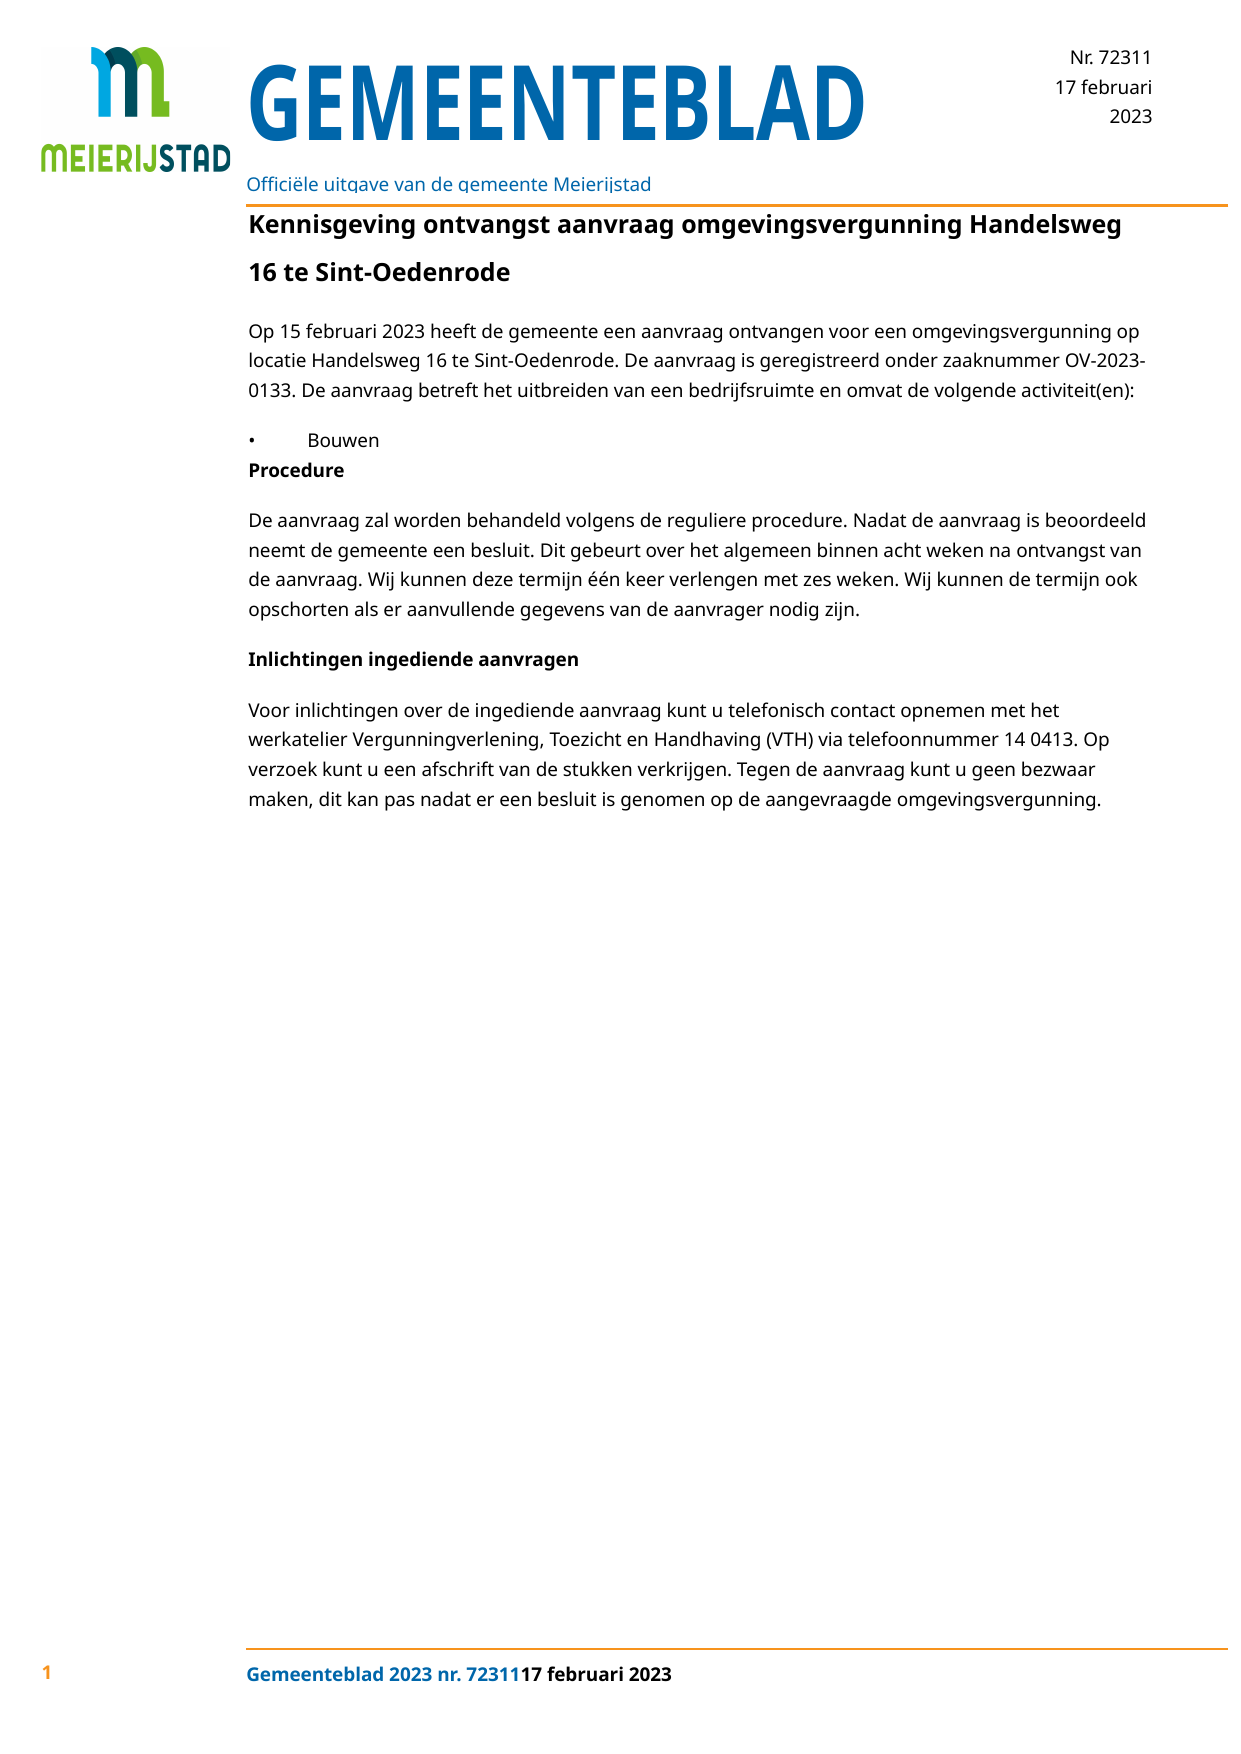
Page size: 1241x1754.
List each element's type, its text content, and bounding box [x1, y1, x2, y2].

list Bouwen [248, 427, 1152, 453]
text Inlichtingen ingediende aanvragen [248, 647, 1152, 672]
text Procedure [248, 457, 1152, 483]
text Voor inlichtingen over de ingediende aanvraag kunt u telefonisch contact opnemen met het werkatelier Vergunningverlening, Toezicht en Handhaving (VTH) via telefoonnummer 14 0413. Op verzoek kunt u een afschrift van de stukken verkrijgen. Tegen de aanvraag kunt u geen bezwaar maken, dit kan pas nadat er een besluit is genomen op de aangevraagde omgevingsvergunning. [248, 697, 1152, 812]
text De aanvraag zal worden behandeld volgens de reguliere procedure. Nadat de aanvraag is beoordeeld neemt de gemeente een besluit. Dit gebeurt over het algemeen binnen acht weken na ontvangst van de aanvraag. Wij kunnen deze termijn één keer verlengen met zes weken. Wij kunnen de termijn ook opschorten als er aanvullende gegevens van de aanvrager nodig zijn. [248, 507, 1152, 622]
text Kennisgeving ontvangst aanvraag omgevingsvergunning Handelsweg 16 te Sint-Oedenrode [248, 207, 1152, 288]
text Op 15 februari 2023 heeft de gemeente een aanvraag ontvangen voor een omgevingsvergunning op locatie Handelsweg 16 te Sint-Oedenrode. De aanvraag is geregistreerd onder zaaknummer OV-2023-0133. De aanvraag betreft het uitbreiden van een bedrijfsruimte en omvat de volgende activiteit(en): [248, 318, 1152, 403]
picture [41, 47, 231, 172]
